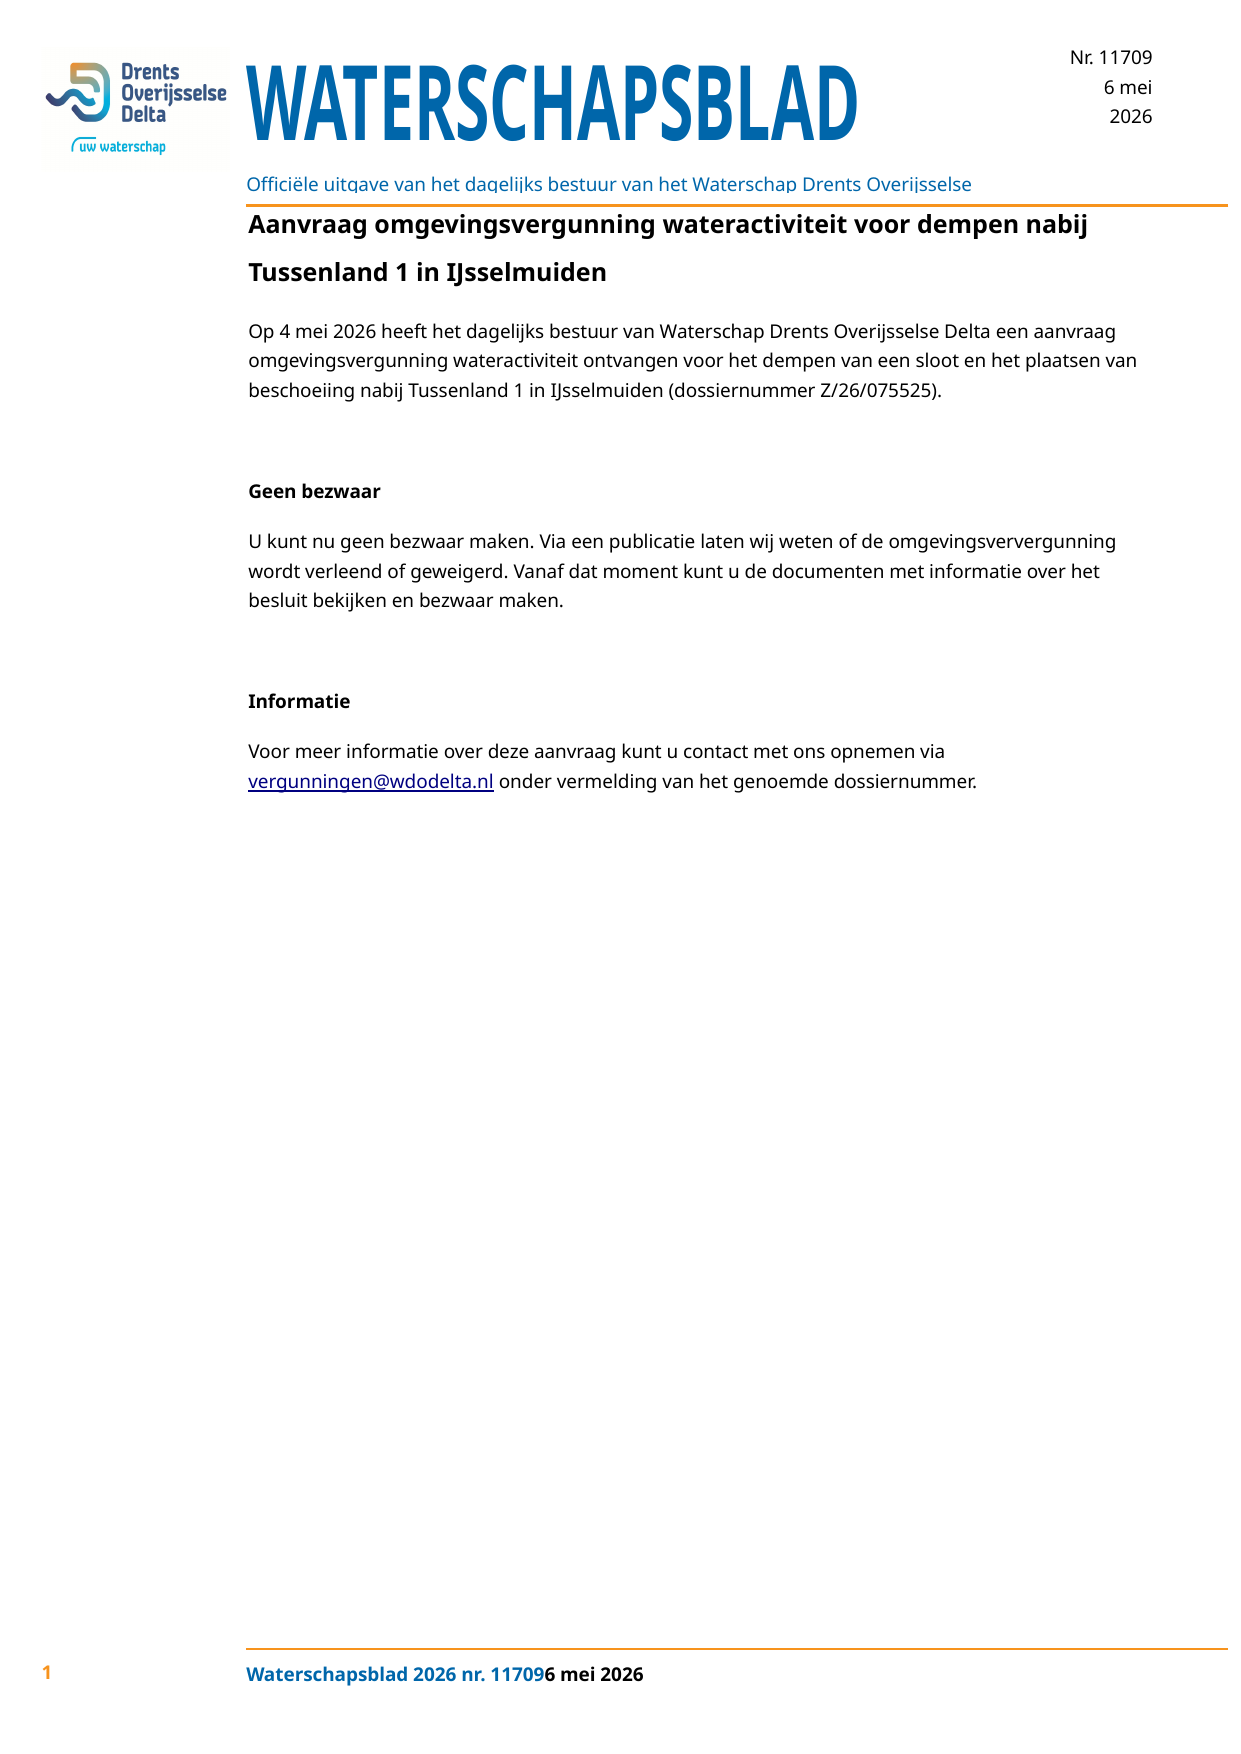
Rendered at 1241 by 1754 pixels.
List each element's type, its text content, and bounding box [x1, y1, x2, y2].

text Geen bezwaar [248, 478, 1152, 504]
text Informatie [248, 688, 1152, 714]
text Op 4 mei 2026 heeft het dagelijks bestuur van Waterschap Drents Overijsselse Delta een aanvraag omgevingsvergunning wateractiviteit ontvangen voor het dempen van een sloot en het plaatsen van beschoeiing nabij Tussenland 1 in IJsselmuiden (dossiernummer Z/26/075525). [248, 318, 1152, 403]
text Voor meer informatie over deze aanvraag kunt u contact met ons opnemen via vergunningen@wdodelta.nl onder vermelding van het genoemde dossiernummer. [248, 739, 1152, 794]
picture [41, 47, 231, 172]
text U kunt nu geen bezwaar maken. Via een publicatie laten wij weten of de omgevingsververgunning wordt verleend of geweigerd. Vanaf dat moment kunt u de documenten met informatie over het besluit bekijken en bezwaar maken. [248, 528, 1152, 613]
text Aanvraag omgevingsvergunning wateractiviteit voor dempen nabij Tussenland 1 in IJsselmuiden [248, 207, 1152, 288]
